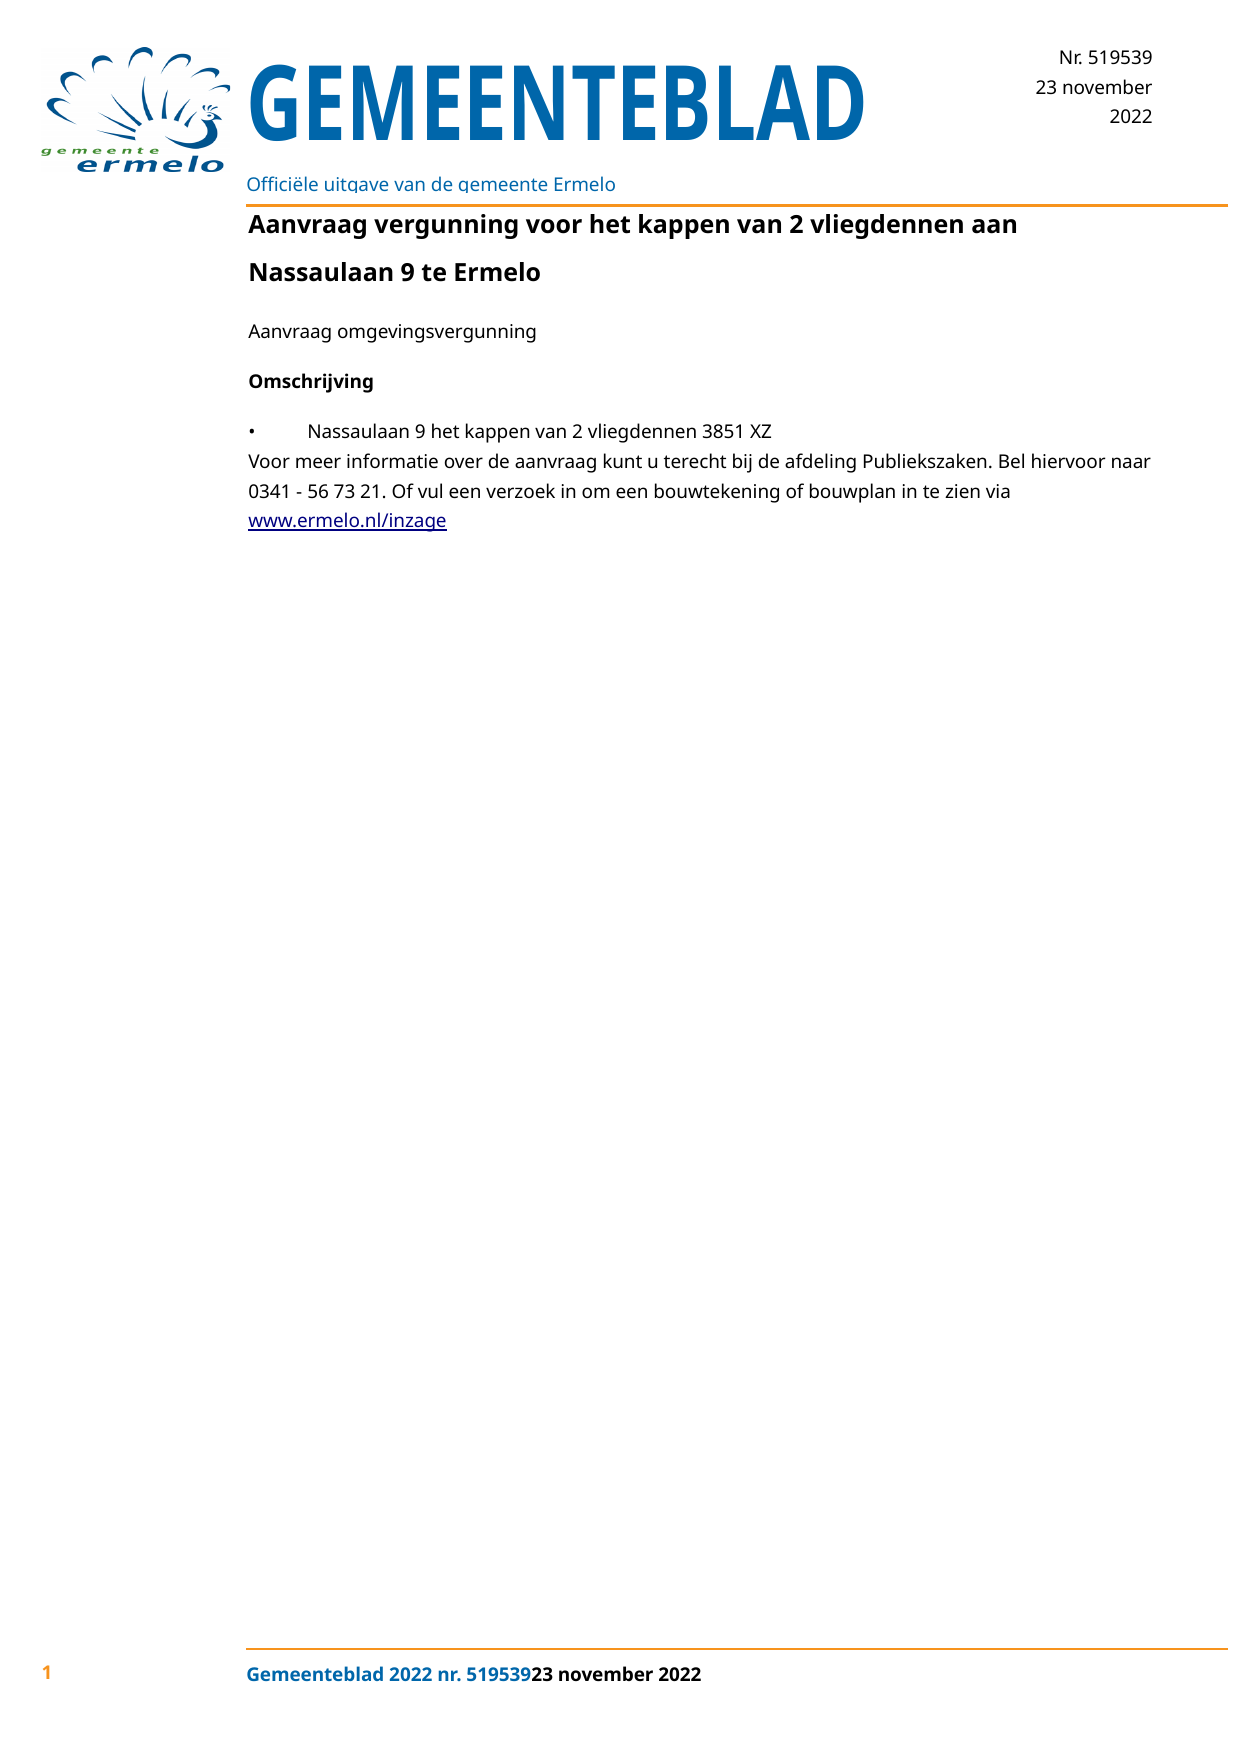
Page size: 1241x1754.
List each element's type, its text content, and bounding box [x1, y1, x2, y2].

text Omschrijving [248, 368, 1152, 394]
text Aanvraag omgevingsvergunning [248, 318, 1152, 344]
picture [41, 47, 231, 172]
list Nassaulaan 9 het kappen van 2 vliegdennen 3851 XZ [248, 419, 1152, 444]
text Voor meer informatie over de aanvraag kunt u terecht bij de afdeling Publiekszaken. Bel hiervoor naar 0341 - 56 73 21. Of vul een verzoek in om een bouwtekening of bouwplan in te zien via www.ermelo.nl/inzage [248, 448, 1152, 533]
text Aanvraag vergunning voor het kappen van 2 vliegdennen aan Nassaulaan 9 te Ermelo [248, 207, 1152, 288]
